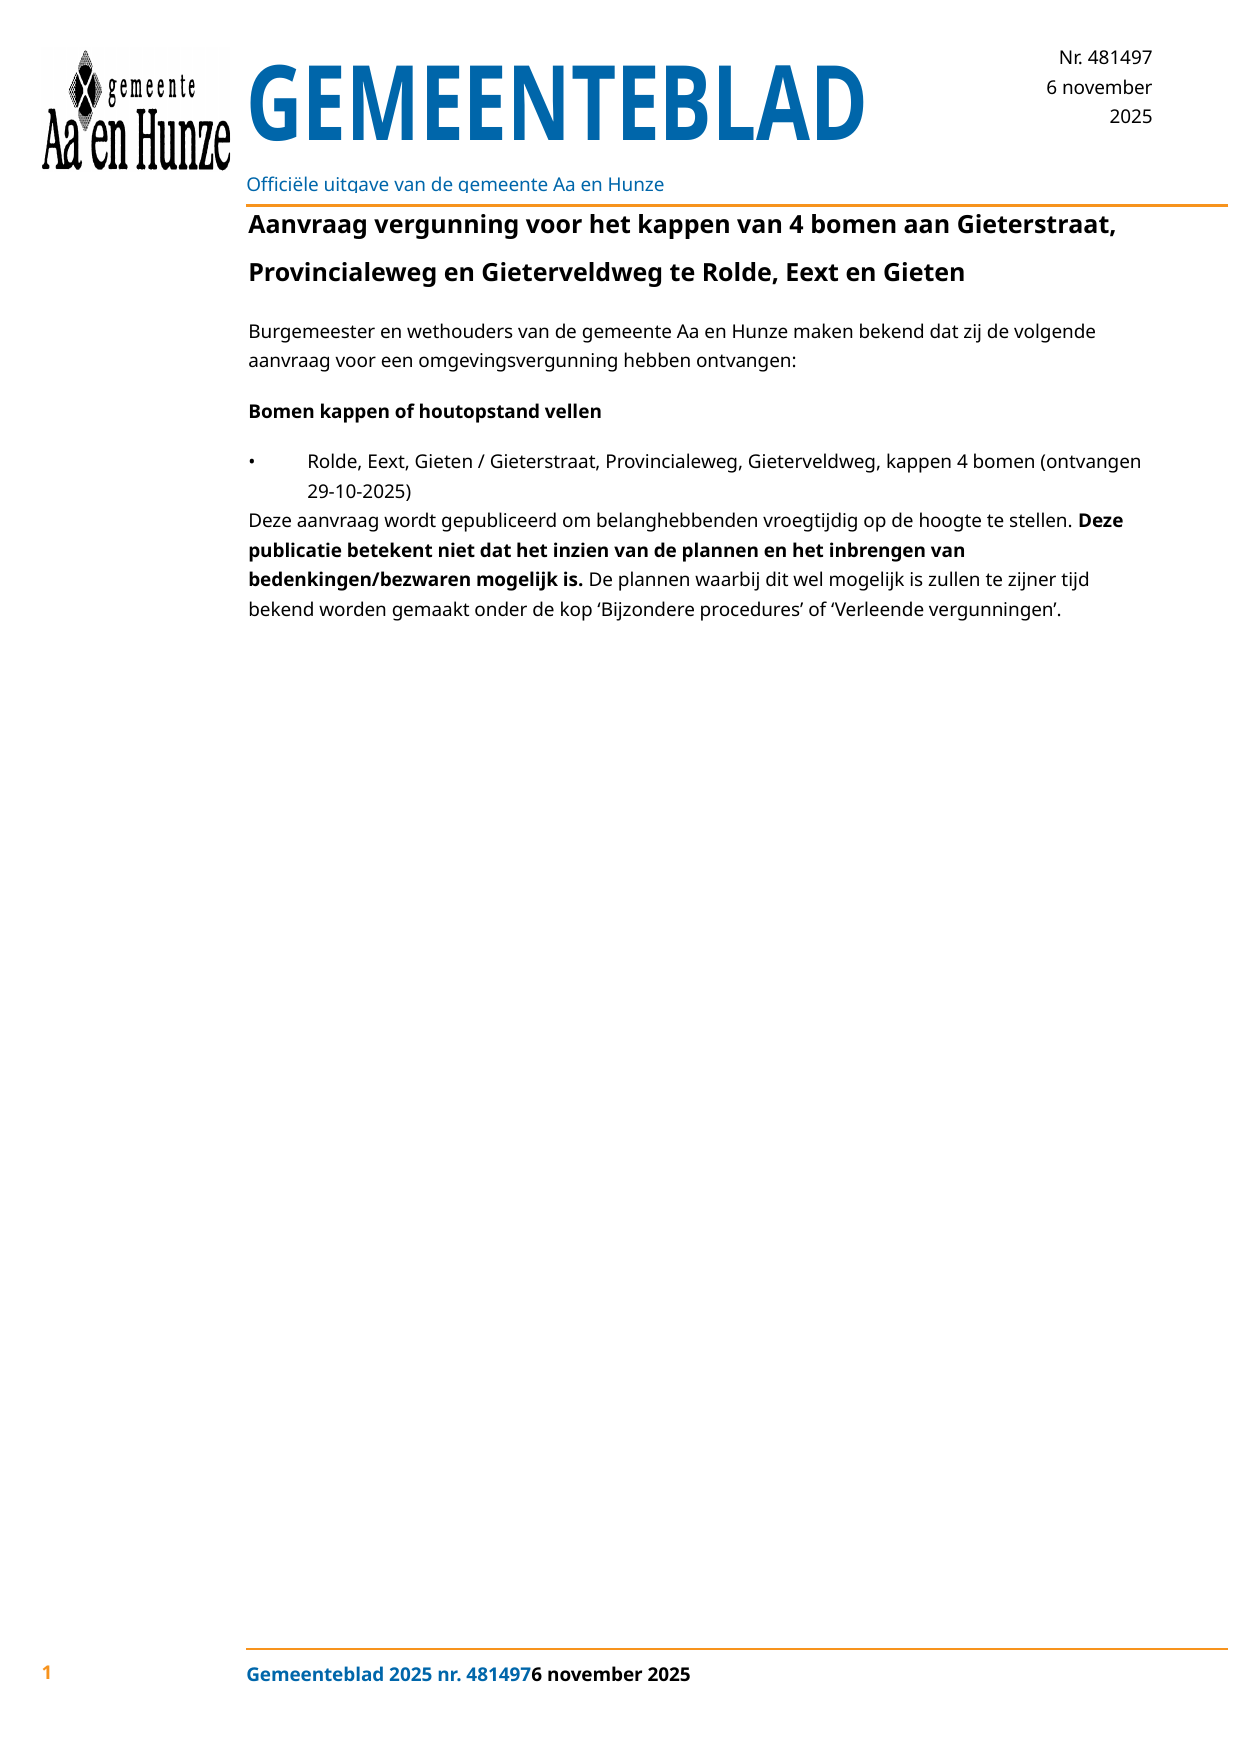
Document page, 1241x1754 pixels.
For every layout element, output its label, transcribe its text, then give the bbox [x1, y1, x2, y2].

list Rolde, Eext, Gieten / Gieterstraat, Provincialeweg, Gieterveldweg, kappen 4 bomen (ontvangen 29-10-2025) [248, 448, 1152, 504]
text Burgemeester en wethouders van de gemeente Aa en Hunze maken bekend dat zij de volgende aanvraag voor een omgevingsvergunning hebben ontvangen: [248, 318, 1152, 373]
text Bomen kappen of houtopstand vellen [248, 398, 1152, 424]
text Aanvraag vergunning voor het kappen van 4 bomen aan Gieterstraat, Provincialeweg en Gieterveldweg te Rolde, Eext en Gieten [248, 207, 1152, 288]
picture [41, 47, 231, 172]
text Deze aanvraag wordt gepubliceerd om belanghebbenden vroegtijdig op de hoogte te stellen. Deze publicatie betekent niet dat het inzien van de plannen en het inbrengen van bedenkingen/bezwaren mogelijk is. De plannen waarbij dit wel mogelijk is zullen te zijner tijd bekend worden gemaakt onder de kop ‘Bijzondere procedures’ of ‘Verleende vergunningen’. [248, 507, 1152, 622]
